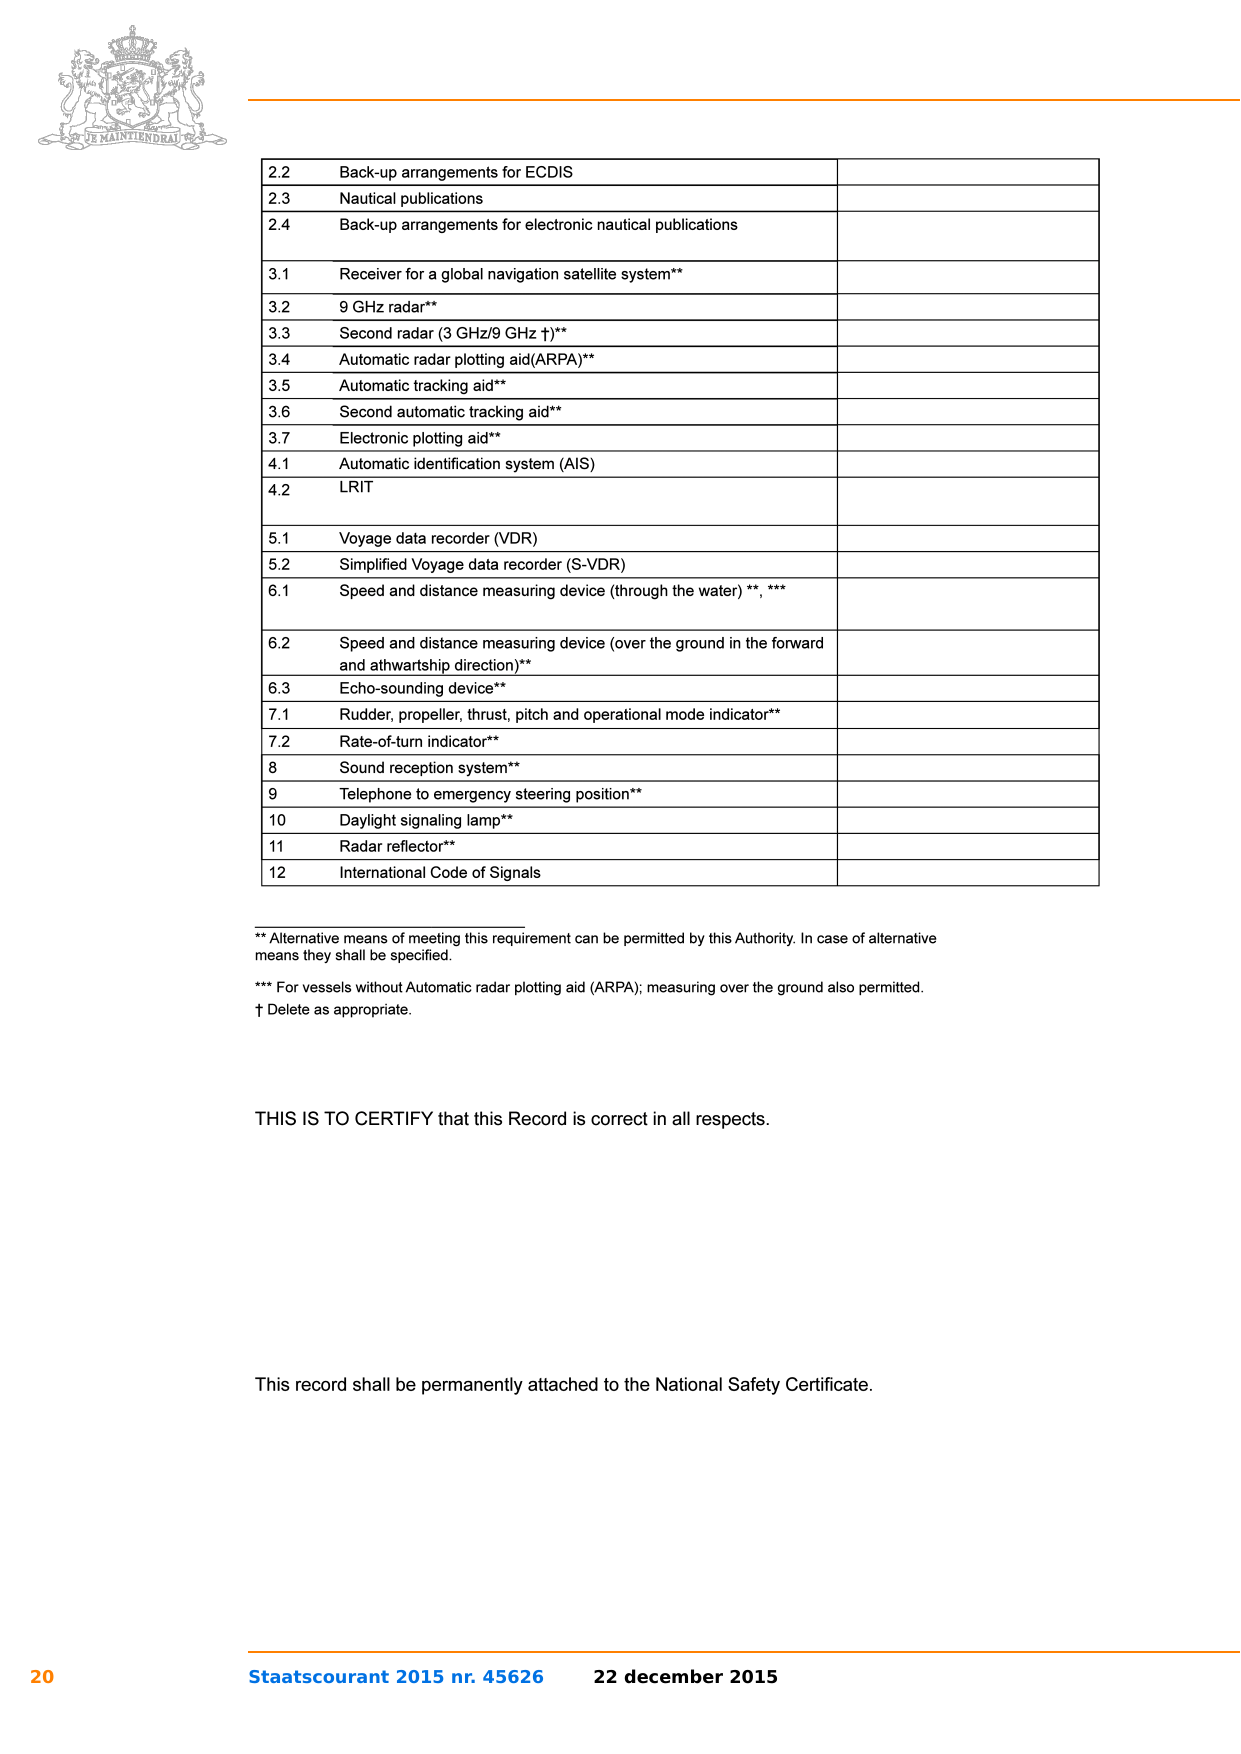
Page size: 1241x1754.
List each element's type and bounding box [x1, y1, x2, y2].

picture [248, 151, 1134, 1404]
picture [38, 25, 227, 150]
